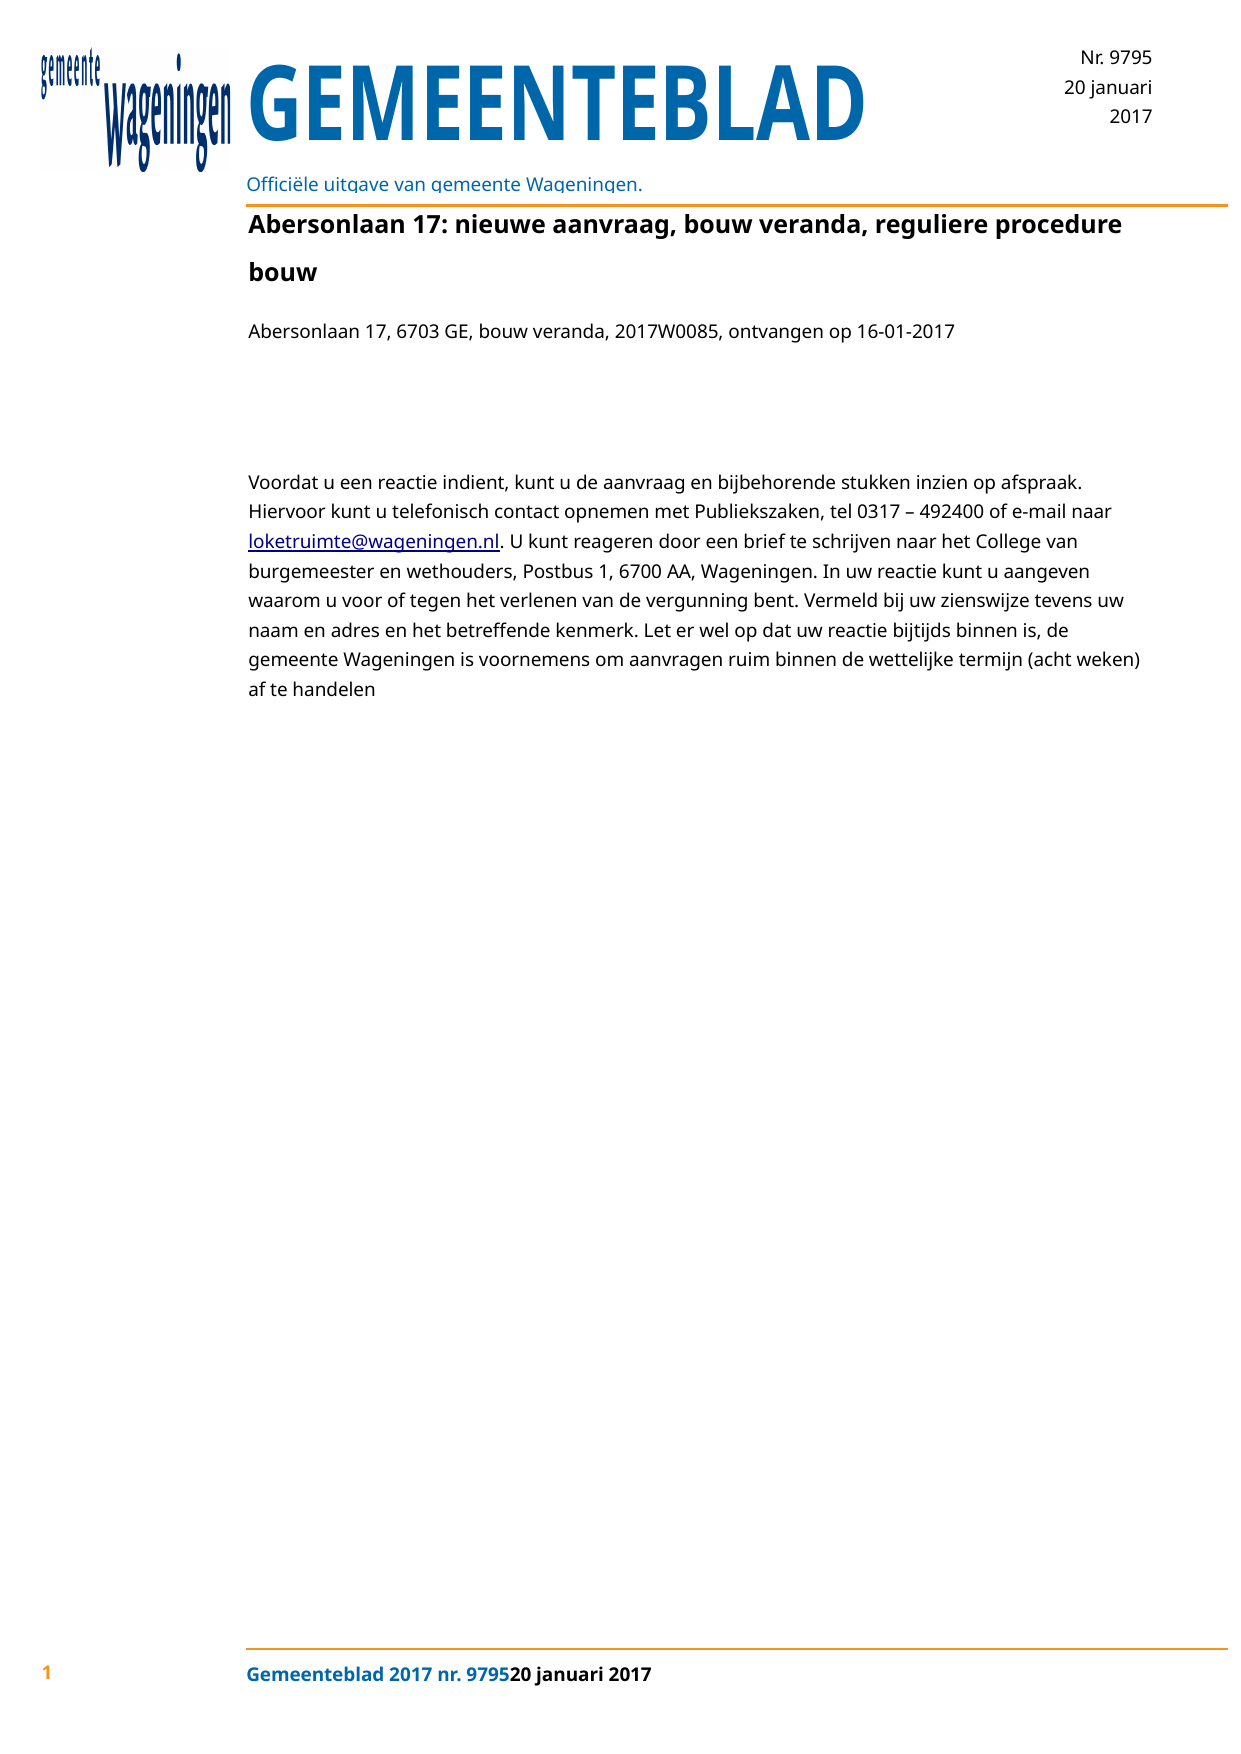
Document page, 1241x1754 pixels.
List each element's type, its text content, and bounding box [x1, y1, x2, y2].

text Abersonlaan 17, 6703 GE, bouw veranda, 2017W0085, ontvangen op 16-01-2017 [248, 318, 1152, 344]
picture [41, 47, 231, 172]
text Voordat u een reactie indient, kunt u de aanvraag en bijbehorende stukken inzien op afspraak. Hiervoor kunt u telefonisch contact opnemen met Publiekszaken, tel 0317 – 492400 of e-mail naar loketruimte@wageningen.nl. U kunt reageren door een brief te schrijven naar het College van burgemeester en wethouders, Postbus 1, 6700 AA, Wageningen. In uw reactie kunt u aangeven waarom u voor of tegen het verlenen van de vergunning bent. Vermeld bij uw zienswijze tevens uw naam en adres en het betreffende kenmerk. Let er wel op dat uw reactie bijtijds binnen is, de gemeente Wageningen is voornemens om aanvragen ruim binnen de wettelijke termijn (acht weken) af te handelen [248, 469, 1152, 702]
text Abersonlaan 17: nieuwe aanvraag, bouw veranda, reguliere procedure bouw [248, 207, 1152, 288]
